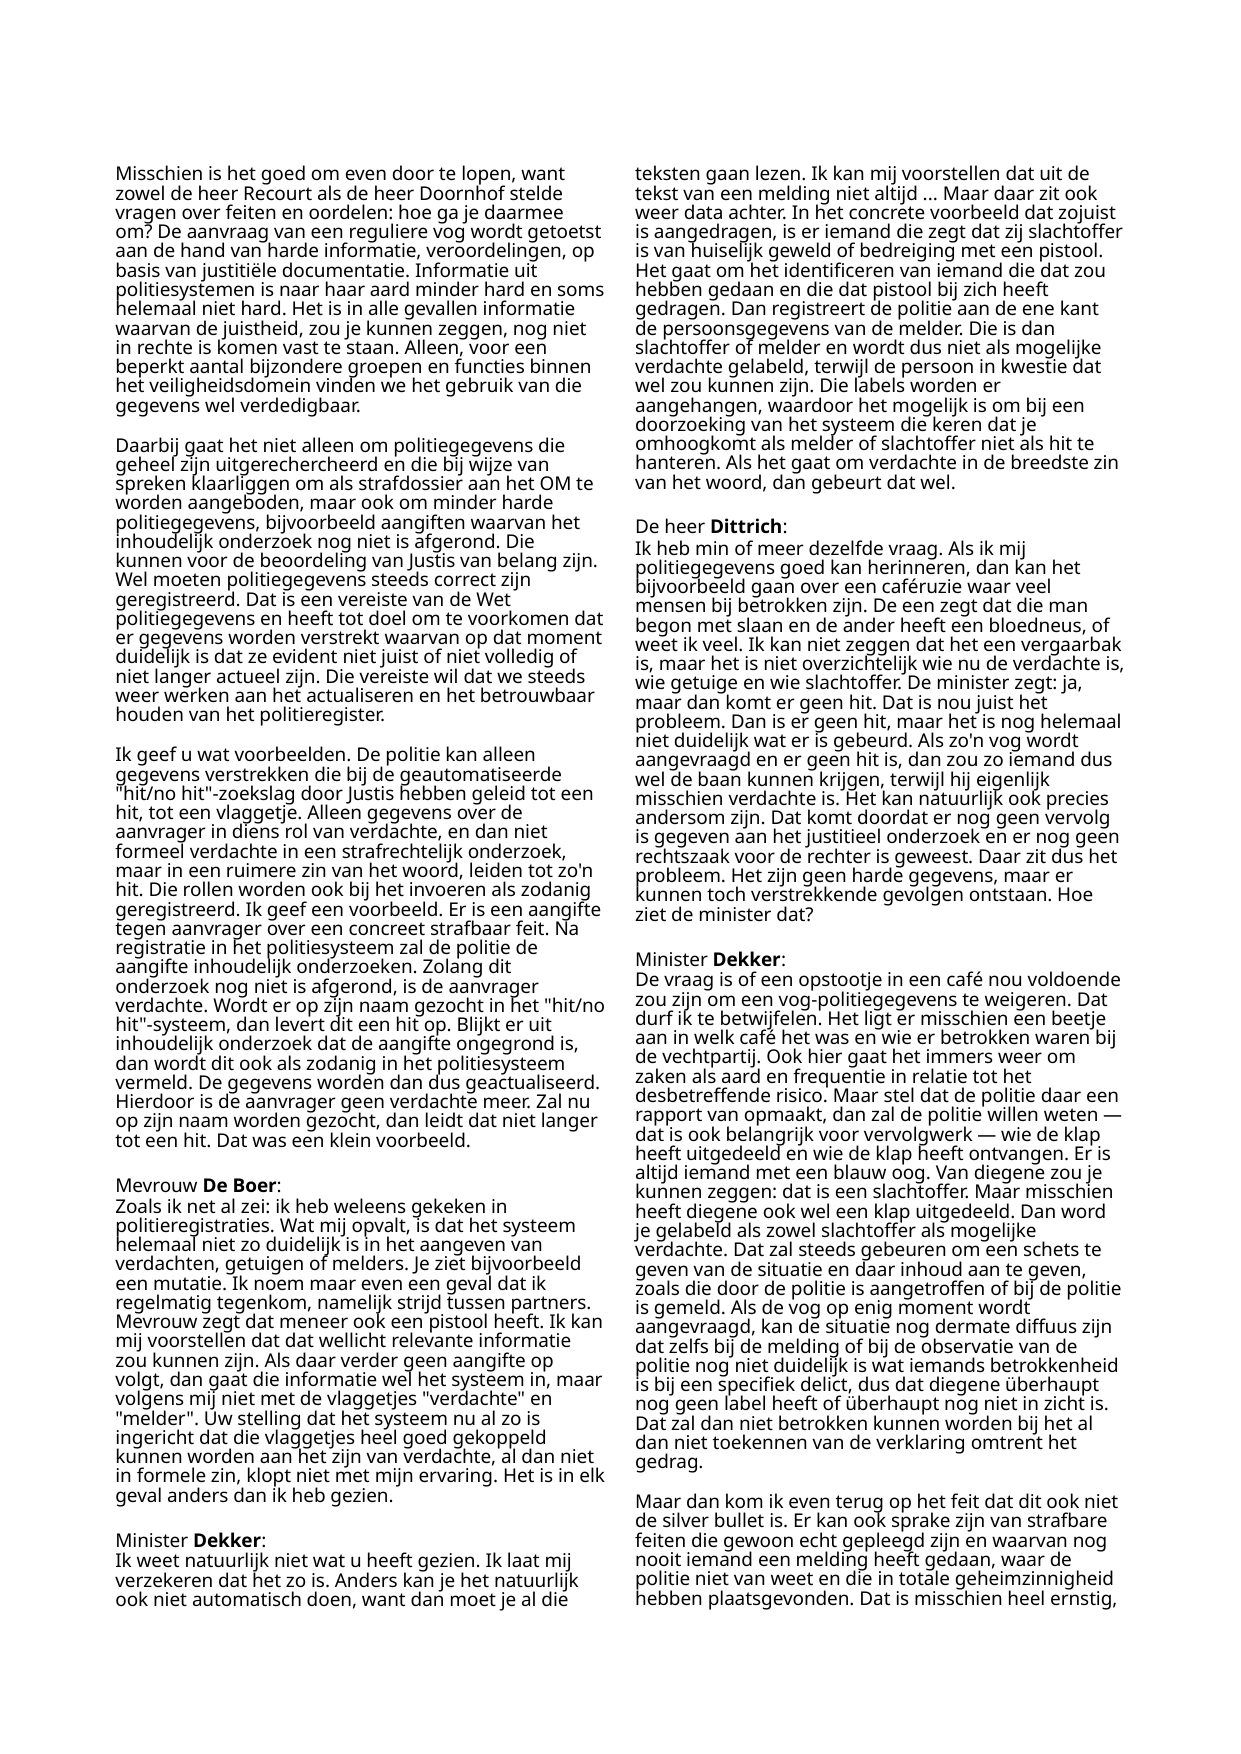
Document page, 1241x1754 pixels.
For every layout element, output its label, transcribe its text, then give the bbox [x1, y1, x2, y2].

text Misschien is het goed om even door te lopen, want zowel de heer Recourt als de heer Doornhof stelde vragen over feiten en oordelen: hoe ga je daarmee om? De aanvraag van een reguliere vog wordt getoetst aan de hand van harde informatie, veroordelingen, op basis van justitiële documentatie. Informatie uit politiesystemen is naar haar aard minder hard en soms helemaal niet hard. Het is in alle gevallen informatie waarvan de juistheid, zou je kunnen zeggen, nog niet in rechte is komen vast te staan. Alleen, voor een beperkt aantal bijzondere groepen en functies binnen het veiligheidsdomein vinden we het gebruik van die gegevens wel verdedigbaar. [115, 165, 605, 416]
text Ik heb min of meer dezelfde vraag. Als ik mij politiegegevens goed kan herinneren, dan kan het bijvoorbeeld gaan over een caféruzie waar veel mensen bij betrokken zijn. De een zegt dat die man begon met slaan en de ander heeft een bloedneus, of weet ik veel. Ik kan niet zeggen dat het een vergaarbak is, maar het is niet overzichtelijk wie nu de verdachte is, wie getuige en wie slachtoffer. De minister zegt: ja, maar dan komt er geen hit. Dat is nou juist het probleem. Dan is er geen hit, maar het is nog helemaal niet duidelijk wat er is gebeurd. Als zo'n vog wordt aangevraagd en er geen hit is, dan zou zo iemand dus wel de baan kunnen krijgen, terwijl hij eigenlijk misschien verdachte is. Het kan natuurlijk ook precies andersom zijn. Dat komt doordat er nog geen vervolg is gegeven aan het justitieel onderzoek en er nog geen rechtszaak voor de rechter is geweest. Daar zit dus het probleem. Het zijn geen harde gegevens, maar er kunnen toch verstrekkende gevolgen ontstaan. Hoe ziet de minister dat? [635, 539, 1125, 925]
text Ik weet natuurlijk niet wat u heeft gezien. Ik laat mij verzekeren dat het zo is. Anders kan je het natuurlijk ook niet automatisch doen, want dan moet je al die [115, 1552, 605, 1610]
text De heer Dittrich: [635, 514, 1125, 539]
text Zoals ik net al zei: ik heb weleens gekeken in politieregistraties. Wat mij opvalt, is dat het systeem helemaal niet zo duidelijk is in het aangeven van verdachten, getuigen of melders. Je ziet bijvoorbeeld een mutatie. Ik noem maar even een geval dat ik regelmatig tegenkom, namelijk strijd tussen partners. Mevrouw zegt dat meneer ook een pistool heeft. Ik kan mij voorstellen dat dat wellicht relevante informatie zou kunnen zijn. Als daar verder geen aangifte op volgt, dan gaat die informatie wel het systeem in, maar volgens mij niet met de vlaggetjes "verdachte" en "melder". Uw stelling dat het systeem nu al zo is ingericht dat die vlaggetjes heel goed gekoppeld kunnen worden aan het zijn van verdachte, al dan niet in formele zin, klopt niet met mijn ervaring. Het is in elk geval anders dan ik heb gezien. [115, 1198, 605, 1506]
text Maar dan kom ik even terug op het feit dat dit ook niet de silver bullet is. Er kan ook sprake zijn van strafbare feiten die gewoon echt gepleegd zijn en waarvan nog nooit iemand een melding heeft gedaan, waar de politie niet van weet en die in totale geheimzinnigheid hebben plaatsgevonden. Dat is misschien heel ernstig, [635, 1493, 1125, 1609]
text Minister Dekker: [635, 946, 1125, 971]
text Minister Dekker: [115, 1527, 605, 1552]
text Ik geef u wat voorbeelden. De politie kan alleen gegevens verstrekken die bij de geautomatiseerde "hit/no hit"-zoekslag door Justis hebben geleid tot een hit, tot een vlaggetje. Alleen gegevens over de aanvrager in diens rol van verdachte, en dan niet formeel verdachte in een strafrechtelijk onderzoek, maar in een ruimere zin van het woord, leiden tot zo'n hit. Die rollen worden ook bij het invoeren als zodanig geregistreerd. Ik geef een voorbeeld. Er is een aangifte tegen aanvrager over een concreet strafbaar feit. Na registratie in het politiesysteem zal de politie de aangifte inhoudelijk onderzoeken. Zolang dit onderzoek nog niet is afgerond, is de aanvrager verdachte. Wordt er op zijn naam gezocht in het "hit/no hit"-systeem, dan levert dit een hit op. Blijkt er uit inhoudelijk onderzoek dat de aangifte ongegrond is, dan wordt dit ook als zodanig in het politiesysteem vermeld. De gegevens worden dan dus geactualiseerd. Hierdoor is de aanvrager geen verdachte meer. Zal nu op zijn naam worden gezocht, dan leidt dat niet langer tot een hit. Dat was een klein voorbeeld. [115, 746, 605, 1151]
text De vraag is of een opstootje in een café nou voldoende zou zijn om een vog-politiegegevens te weigeren. Dat durf ik te betwijfelen. Het ligt er misschien een beetje aan in welk café het was en wie er betrokken waren bij de vechtpartij. Ook hier gaat het immers weer om zaken als aard en frequentie in relatie tot het desbetreffende risico. Maar stel dat de politie daar een rapport van opmaakt, dan zal de politie willen weten — dat is ook belangrijk voor vervolgwerk — wie de klap heeft uitgedeeld en wie de klap heeft ontvangen. Er is altijd iemand met een blauw oog. Van diegene zou je kunnen zeggen: dat is een slachtoffer. Maar misschien heeft diegene ook wel een klap uitgedeeld. Dan word je gelabeld als zowel slachtoffer als mogelijke verdachte. Dat zal steeds gebeuren om een schets te geven van de situatie en daar inhoud aan te geven, zoals die door de politie is aangetroffen of bij de politie is gemeld. Als de vog op enig moment wordt aangevraagd, kan de situatie nog dermate diffuus zijn dat zelfs bij de melding of bij de observatie van de politie nog niet duidelijk is wat iemands betrokkenheid is bij een specifiek delict, dus dat diegene überhaupt nog geen label heeft of überhaupt nog niet in zicht is. Dat zal dan niet betrokken kunnen worden bij het al dan niet toekennen van de verklaring omtrent het gedrag. [635, 971, 1125, 1472]
text Daarbij gaat het niet alleen om politiegegevens die geheel zijn uitgerechercheerd en die bij wijze van spreken klaarliggen om als strafdossier aan het OM te worden aangeboden, maar ook om minder harde politiegegevens, bijvoorbeeld aangiften waarvan het inhoudelijk onderzoek nog niet is afgerond. Die kunnen voor de beoordeling van Justis van belang zijn. Wel moeten politiegegevens steeds correct zijn geregistreerd. Dat is een vereiste van de Wet politiegegevens en heeft tot doel om te voorkomen dat er gegevens worden verstrekt waarvan op dat moment duidelijk is dat ze evident niet juist of niet volledig of niet langer actueel zijn. Die vereiste wil dat we steeds weer werken aan het actualiseren en het betrouwbaar houden van het politieregister. [115, 437, 605, 726]
text teksten gaan lezen. Ik kan mij voorstellen dat uit de tekst van een melding niet altijd ... Maar daar zit ook weer data achter. In het concrete voorbeeld dat zojuist is aangedragen, is er iemand die zegt dat zij slachtoffer is van huiselijk geweld of bedreiging met een pistool. Het gaat om het identificeren van iemand die dat zou hebben gedaan en die dat pistool bij zich heeft gedragen. Dan registreert de politie aan de ene kant de persoonsgegevens van de melder. Die is dan slachtoffer of melder en wordt dus niet als mogelijke verdachte gelabeld, terwijl de persoon in kwestie dat wel zou kunnen zijn. Die labels worden er aangehangen, waardoor het mogelijk is om bij een doorzoeking van het systeem die keren dat je omhoogkomt als melder of slachtoffer niet als hit te hanteren. Als het gaat om verdachte in de breedste zin van het woord, dan gebeurt dat wel. [635, 165, 1125, 493]
text Mevrouw De Boer: [115, 1172, 605, 1198]
